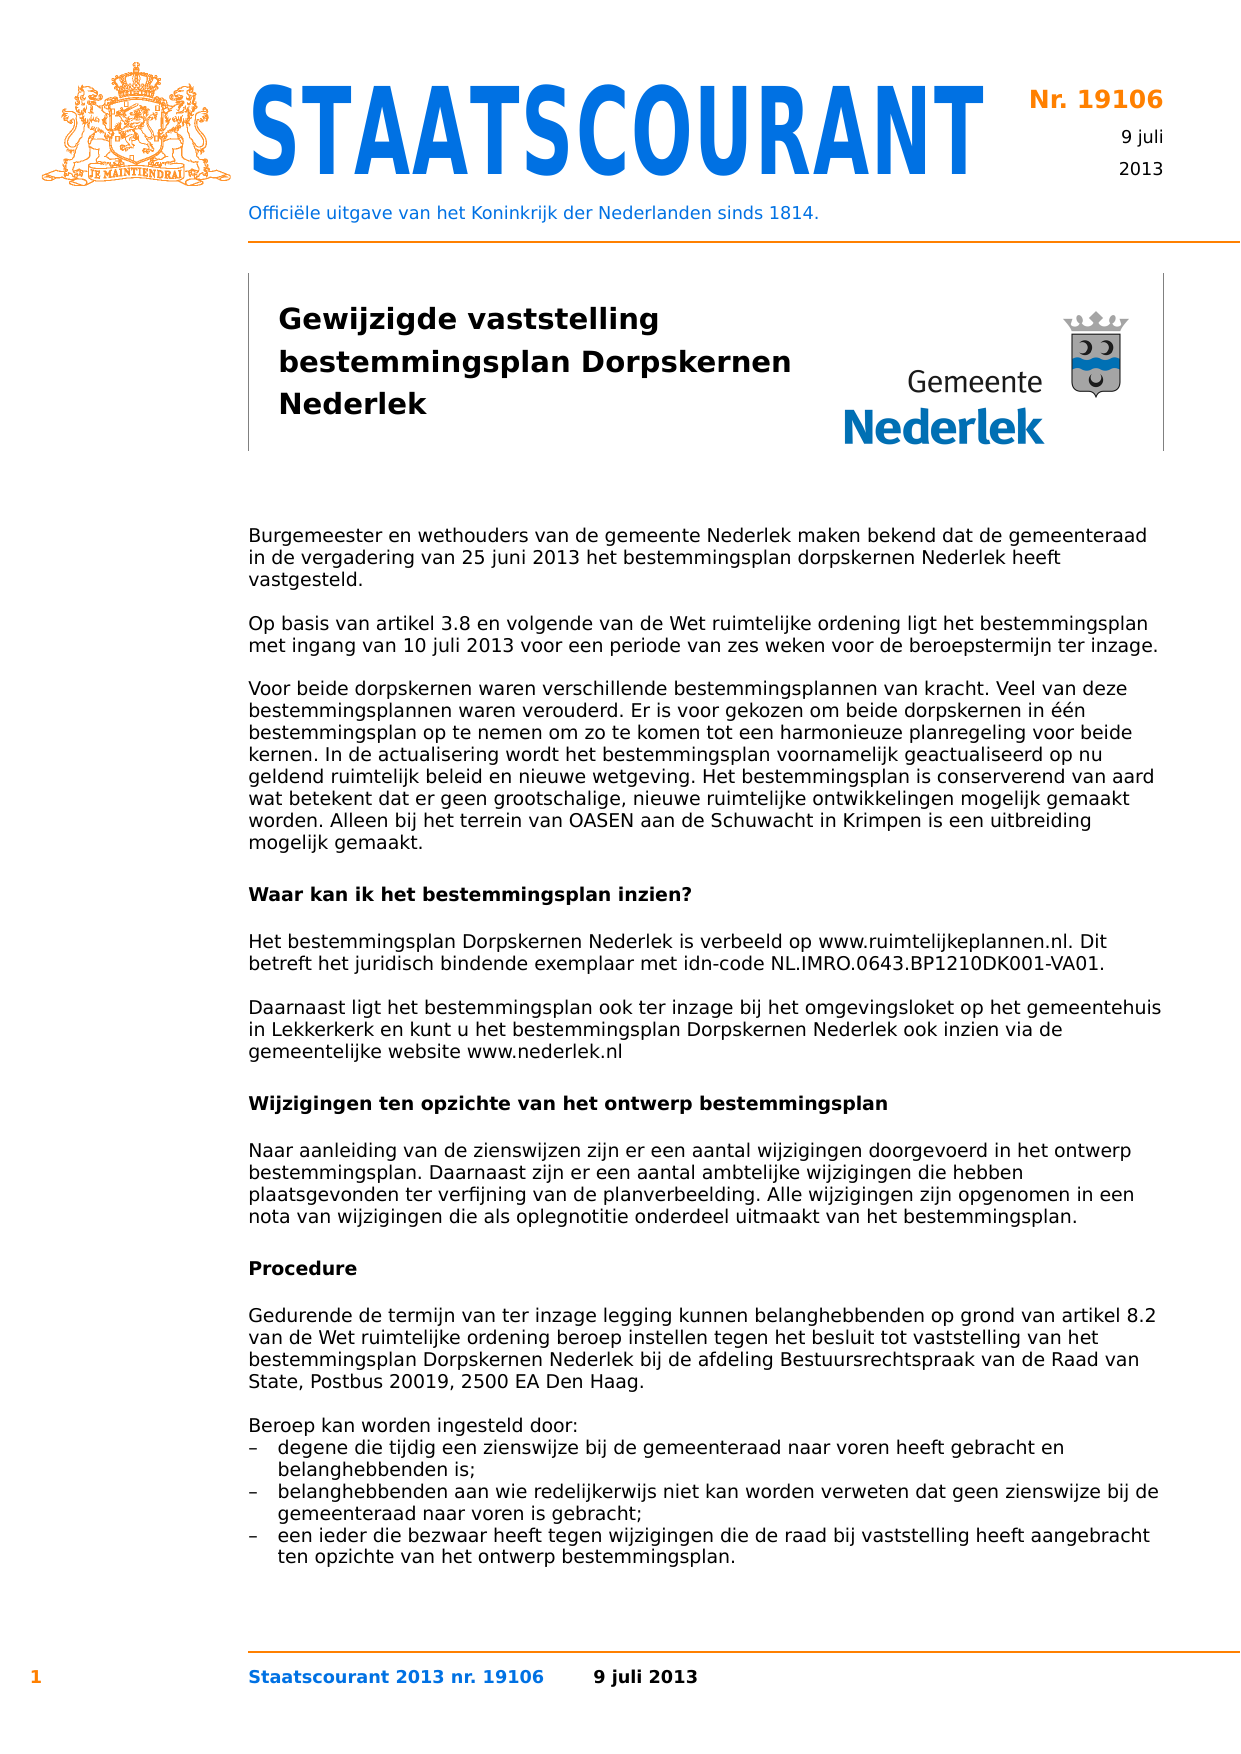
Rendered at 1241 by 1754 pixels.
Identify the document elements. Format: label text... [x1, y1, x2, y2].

text Beroep kan worden ingesteld door: [248, 1414, 1163, 1437]
text Daarnaast ligt het bestemmingsplan ook ter inzage bij het omgevingsloket op het gemeentehuis in Lekkerkerk en kunt u het bestemmingsplan Dorpskernen Nederlek ook inzien via de gemeentelijke website www.nederlek.nl [248, 997, 1163, 1063]
text Gedurende de termijn van ter inzage legging kunnen belanghebbenden op grond van artikel 8.2 van de Wet ruimtelijke ordening beroep instellen tegen het besluit tot vaststelling van het bestemmingsplan Dorpskernen Nederlek bij de afdeling Bestuursrechtspraak van de Raad van State, Postbus 20019, 2500 EA Den Haag. [248, 1305, 1163, 1393]
table_cell Officiële uitgave van het Koninkrijk der Nederlanden sinds 1814. [248, 203, 1240, 241]
text Naar aanleiding van de zienswijzen zijn er een aantal wijzigingen doorgevoerd in het ontwerp bestemmingsplan. Daarnaast zijn er een aantal ambtelijke wijzigingen die hebben plaatsgevonden ter verfijning van de planverbeelding. Alle wijzigingen zijn opgenomen in een nota van wijzigingen die als oplegnotitie onderdeel uitmaakt van het bestemmingsplan. [248, 1140, 1163, 1228]
table_header Nr. 19106 [998, 62, 1240, 121]
subtitle Wijzigingen ten opzichte van het ontwerp bestemmingsplan [248, 1093, 1163, 1115]
table_header [25, 62, 248, 241]
table_header STAATSCOURANT [248, 62, 998, 203]
subtitle Gewijzigde vaststelling bestemmingsplan Dorpskernen Nederlek [249, 273, 1163, 451]
text Op basis van artikel 3.8 en volgende van de Wet ruimtelijke ordening ligt het bestemmingsplan met ingang van 10 juli 2013 voor een periode van zes weken voor de beroepstermijn ter inzage. [248, 612, 1163, 656]
text – belanghebbenden aan wie redelijkerwijs niet kan worden verweten dat geen zienswijze bij de gemeenteraad naar voren is gebracht; [248, 1481, 1163, 1524]
picture [41, 62, 231, 186]
text – een ieder die bezwaar heeft tegen wijzigingen die de raad bij vaststelling heeft aangebracht ten opzichte van het ontwerp bestemmingsplan. [248, 1524, 1163, 1568]
text Burgemeester en wethouders van de gemeente Nederlek maken bekend dat de gemeenteraad in de vergadering van 25 juni 2013 het bestemmingsplan dorpskernen Nederlek heeft vastgesteld. [248, 525, 1163, 591]
table_cell 9 juli [998, 121, 1240, 153]
subtitle Procedure [248, 1258, 1163, 1280]
text – degene die tijdig een zienswijze bij de gemeenteraad naar voren heeft gebracht en belanghebbenden is; [248, 1437, 1163, 1481]
table_cell 2013 [998, 153, 1240, 203]
text Het bestemmingsplan Dorpskernen Nederlek is verbeeld op www.ruimtelijkeplannen.nl. Dit betreft het juridisch bindende exemplaar met idn-code NL.IMRO.0643.BP1210DK001-VA01. [248, 931, 1163, 975]
subtitle Waar kan ik het bestemmingsplan inzien? [248, 884, 1163, 906]
picture [838, 302, 1134, 451]
text Voor beide dorpskernen waren verschillende bestemmingsplannen van kracht. Veel van deze bestemmingsplannen waren verouderd. Er is voor gekozen om beide dorpskernen in één bestemmingsplan op te nemen om zo te komen tot een harmonieuze planregeling voor beide kernen. In de actualisering wordt het bestemmingsplan voornamelijk geactualiseerd op nu geldend ruimtelijk beleid en nieuwe wetgeving. Het bestemmingsplan is conserverend van aard wat betekent dat er geen grootschalige, nieuwe ruimtelijke ontwikkelingen mogelijk gemaakt worden. Alleen bij het terrein van OASEN aan de Schuwacht in Krimpen is een uitbreiding mogelijk gemaakt. [248, 678, 1163, 854]
